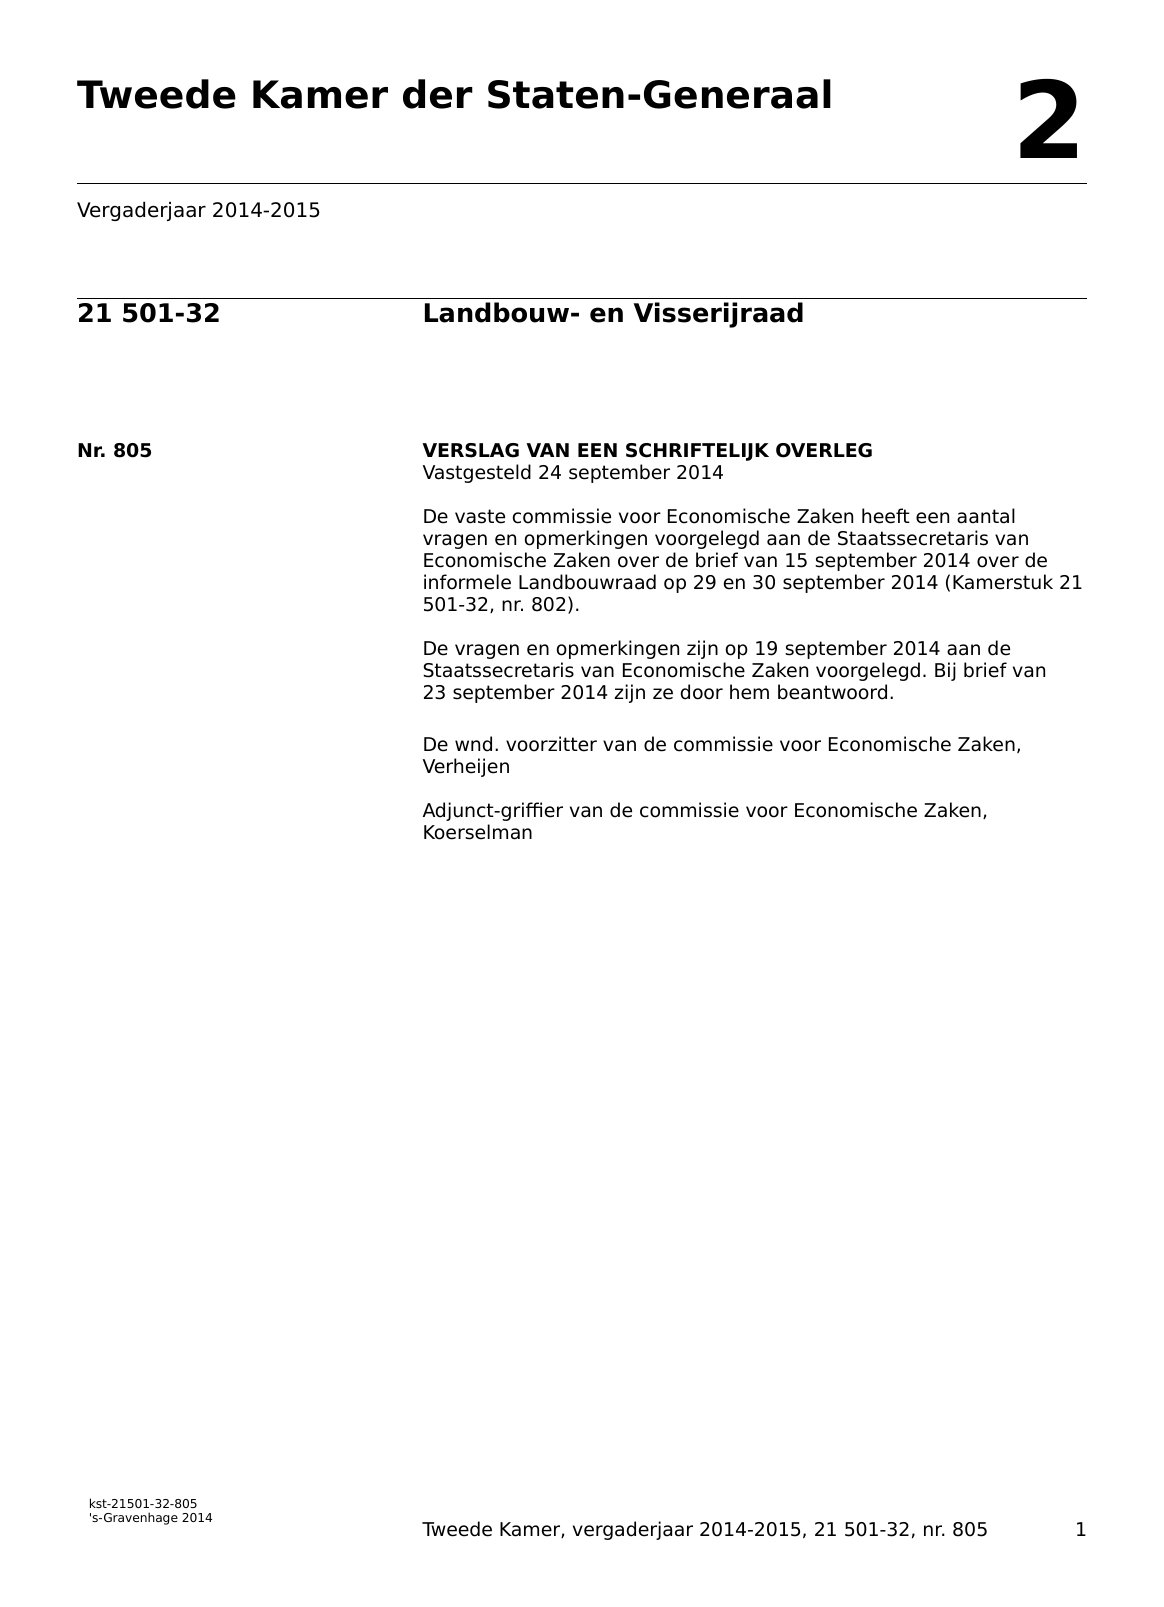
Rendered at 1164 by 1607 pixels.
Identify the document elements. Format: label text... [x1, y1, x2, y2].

text De vragen en opmerkingen zijn op 19 september 2014 aan de Staatssecretaris van Economische Zaken voorgelegd. Bij brief van 23 september 2014 zijn ze door hem beantwoord. [422, 638, 1087, 704]
text Adjunct-griffier van de commissie voor Economische Zaken, Koerselman [422, 800, 1087, 844]
text De wnd. voorzitter van de commissie voor Economische Zaken, Verheijen [422, 734, 1087, 778]
text 's-Gravenhage 2014 [88, 1511, 323, 1525]
subtitle 21 501-32 Landbouw- en Visserijraad [77, 299, 1087, 329]
table_header 2 [886, 59, 1087, 183]
text Vastgesteld 24 september 2014 [422, 462, 1087, 484]
table_cell Vergaderjaar 2014-2015 [77, 184, 1087, 298]
text De vaste commissie voor Economische Zaken heeft een aantal vragen en opmerkingen voorgelegd aan de Staatssecretaris van Economische Zaken over de brief van 15 september 2014 over de informele Landbouwraad op 29 en 30 september 2014 (Kamerstuk 21 501-32, nr. 802). [422, 506, 1087, 616]
table_header Tweede Kamer der Staten-Generaal [77, 59, 886, 183]
subtitle Nr. 805 VERSLAG VAN EEN SCHRIFTELIJK OVERLEG [77, 440, 1087, 462]
text kst-21501-32-805 [88, 1497, 323, 1511]
